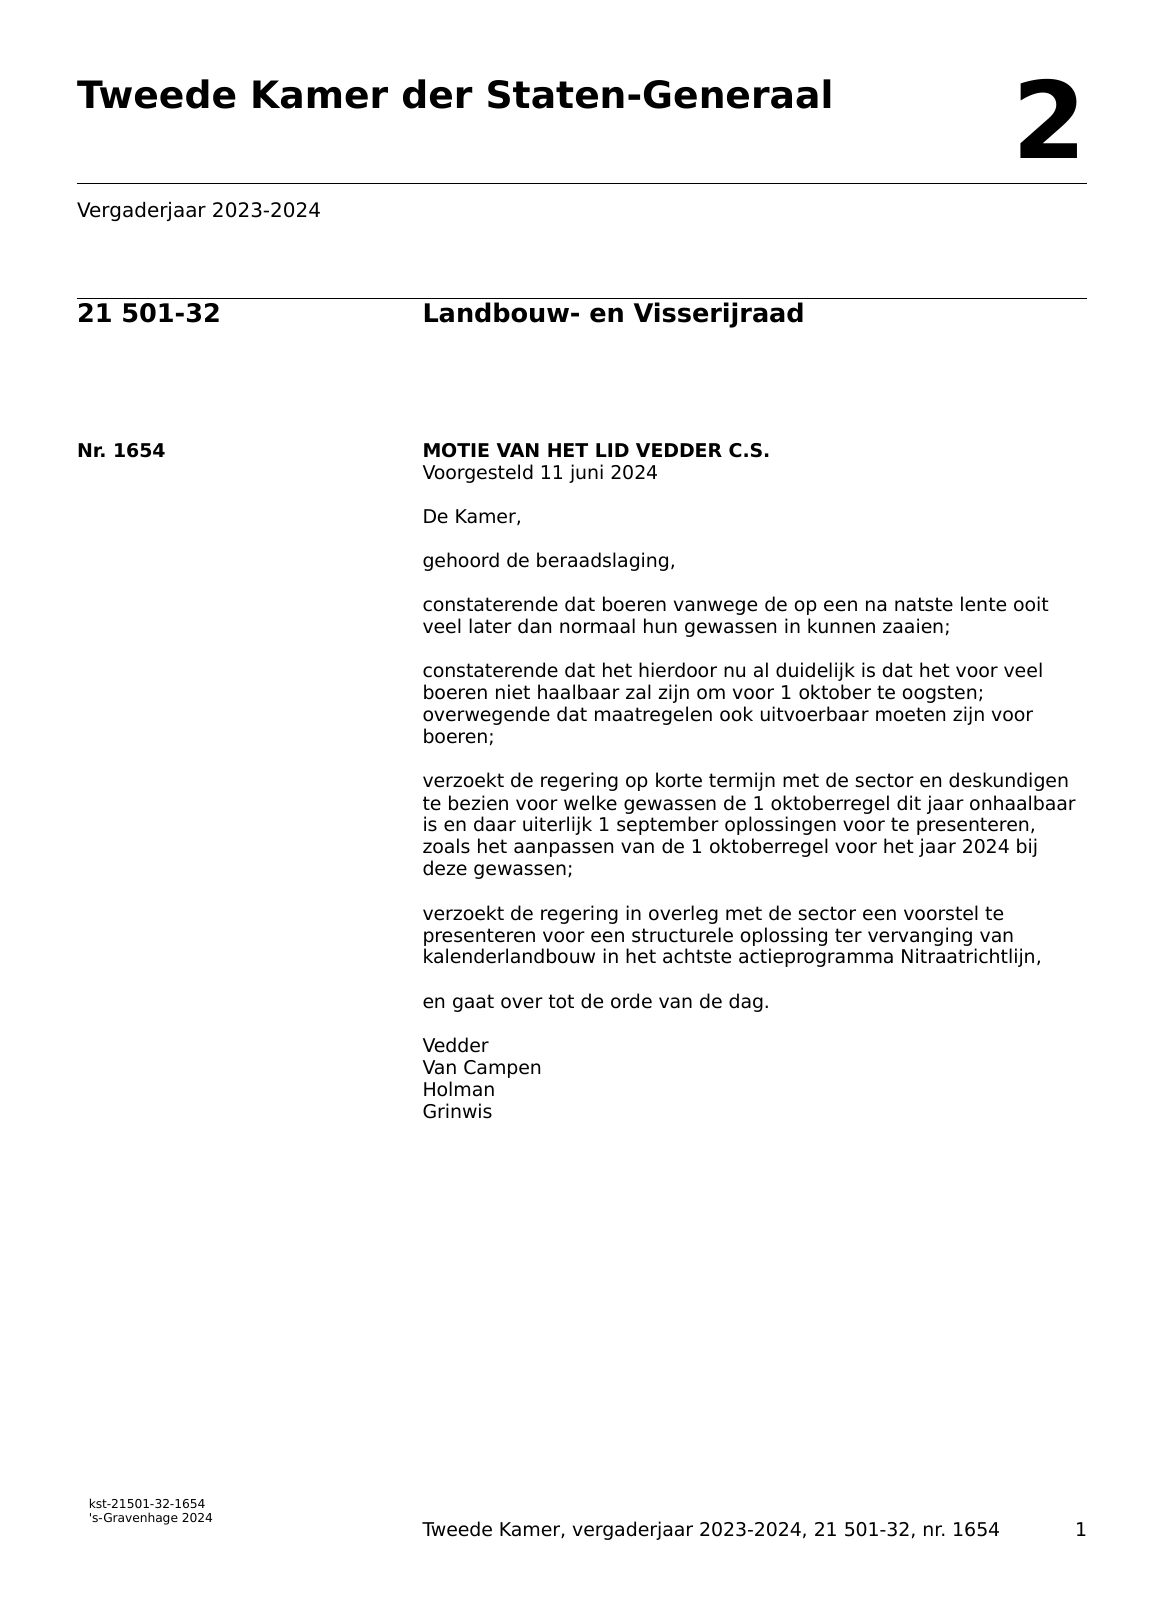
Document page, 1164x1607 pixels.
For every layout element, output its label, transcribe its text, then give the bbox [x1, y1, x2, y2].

text Grinwis [422, 1101, 1087, 1123]
text en gaat over tot de orde van de dag. [422, 991, 1087, 1013]
text constaterende dat boeren vanwege de op een na natste lente ooit veel later dan normaal hun gewassen in kunnen zaaien; [422, 594, 1087, 638]
text verzoekt de regering op korte termijn met de sector en deskundigen te bezien voor welke gewassen de 1 oktoberregel dit jaar onhaalbaar is en daar uiterlijk 1 september oplossingen voor te presenteren, zoals het aanpassen van de 1 oktoberregel voor het jaar 2024 bij deze gewassen; [422, 770, 1087, 880]
text gehoord de beraadslaging, [422, 550, 1087, 572]
text De Kamer, [422, 506, 1087, 528]
subtitle Nr. 1654 MOTIE VAN HET LID VEDDER C.S. [77, 440, 1087, 462]
subtitle 21 501-32 Landbouw- en Visserijraad [77, 299, 1087, 329]
text constaterende dat het hierdoor nu al duidelijk is dat het voor veel boeren niet haalbaar zal zijn om voor 1 oktober te oogsten; [422, 660, 1087, 704]
table_header 2 [886, 59, 1087, 183]
text Holman [422, 1079, 1087, 1101]
text kst-21501-32-1654 [88, 1497, 323, 1511]
table_cell Vergaderjaar 2023-2024 [77, 184, 1087, 298]
text overwegende dat maatregelen ook uitvoerbaar moeten zijn voor boeren; [422, 704, 1087, 748]
text 's-Gravenhage 2024 [88, 1511, 323, 1525]
text Vedder [422, 1035, 1087, 1057]
table_header Tweede Kamer der Staten-Generaal [77, 59, 886, 183]
text verzoekt de regering in overleg met de sector een voorstel te presenteren voor een structurele oplossing ter vervanging van kalenderlandbouw in het achtste actieprogramma Nitraatrichtlijn, [422, 902, 1087, 968]
text Van Campen [422, 1057, 1087, 1079]
text Voorgesteld 11 juni 2024 [422, 462, 1087, 484]
